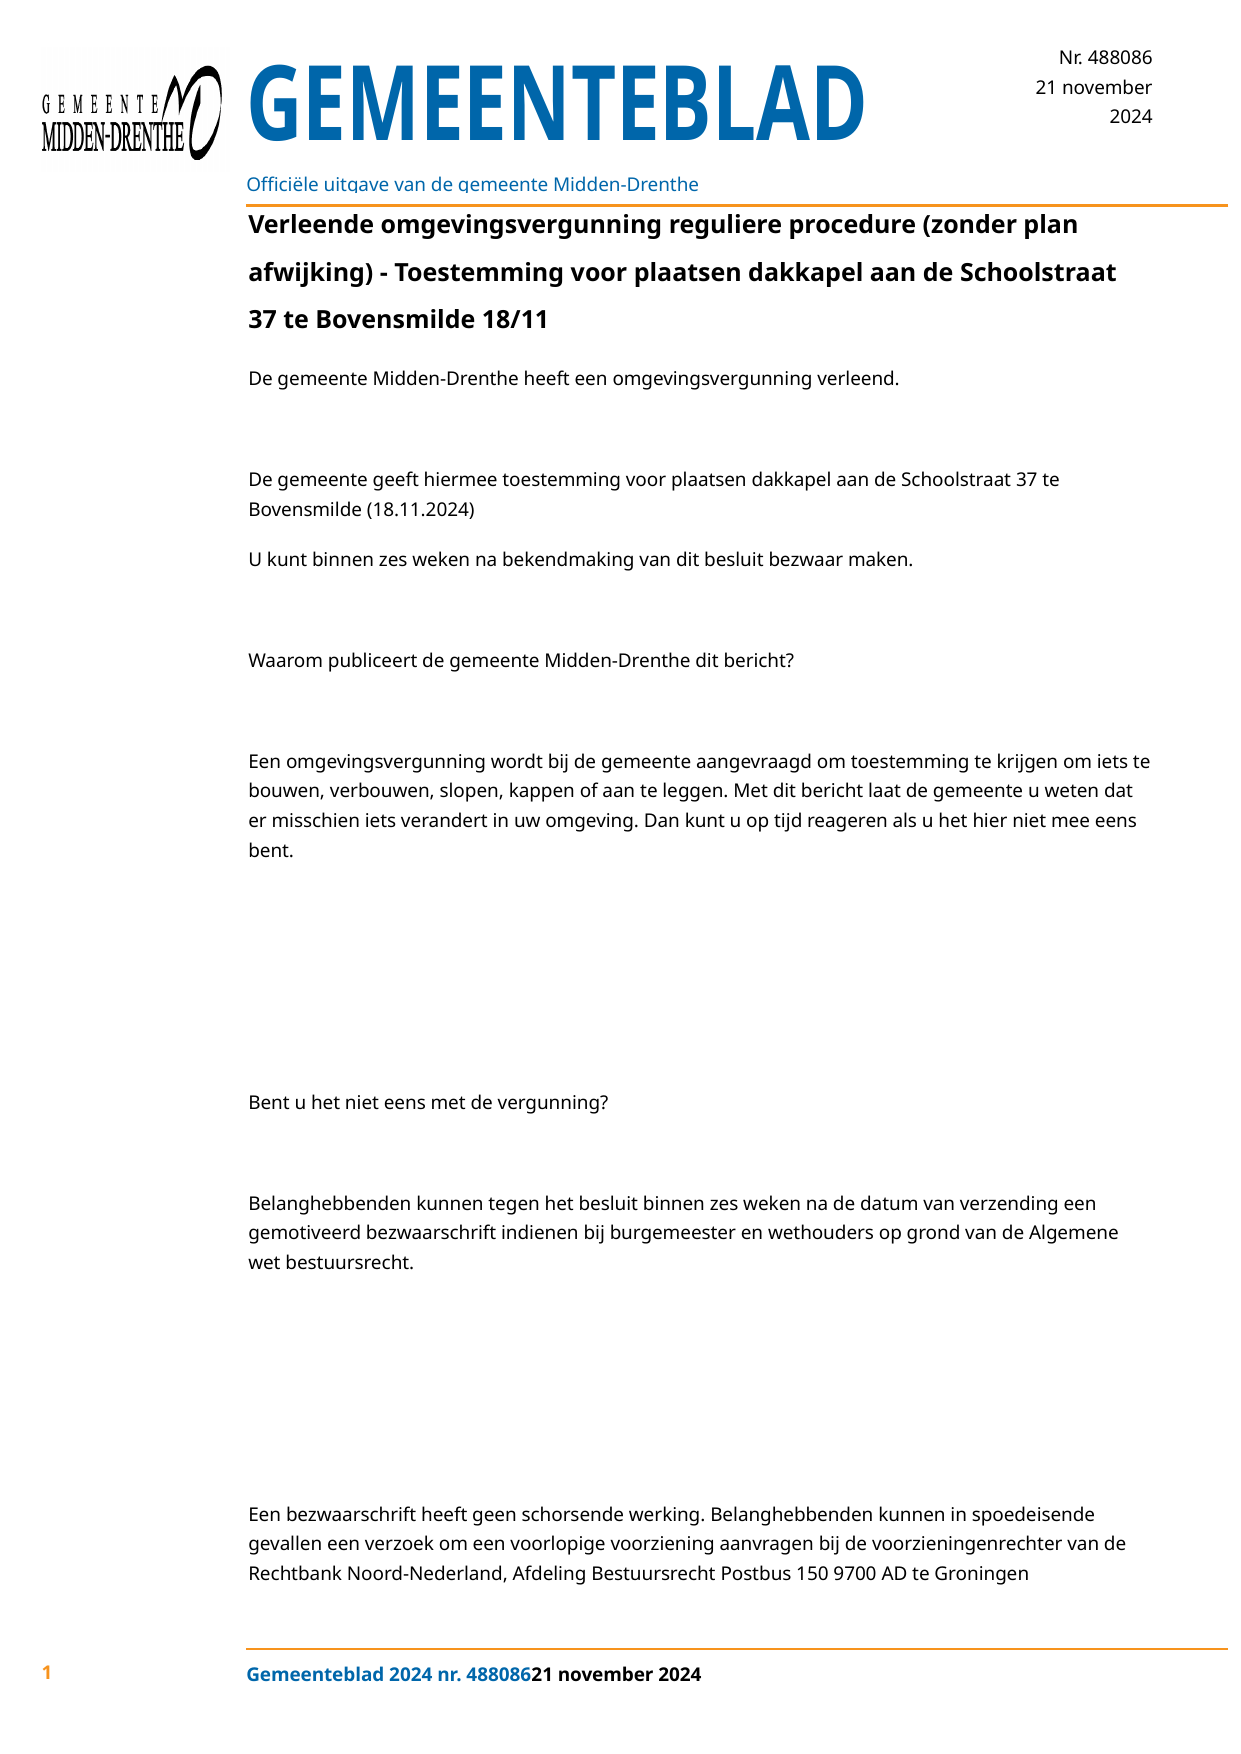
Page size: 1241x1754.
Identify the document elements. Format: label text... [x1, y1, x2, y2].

text U kunt binnen zes weken na bekendmaking van dit besluit bezwaar maken. [248, 546, 1152, 572]
text Bent u het niet eens met de vergunning? [248, 1089, 1152, 1114]
text Een bezwaarschrift heeft geen schorsende werking. Belanghebbenden kunnen in spoedeisende gevallen een verzoek om een voorlopige voorziening aanvragen bij de voorzieningenrechter van de Rechtbank Noord-Nederland, Afdeling Bestuursrecht Postbus 150 9700 AD te Groningen [248, 1501, 1152, 1586]
text Waarom publiceert de gemeente Midden-Drenthe dit bericht? [248, 647, 1152, 673]
text Een omgevingsvergunning wordt bij de gemeente aangevraagd om toestemming te krijgen om iets te bouwen, verbouwen, slopen, kappen of aan te leggen. Met dit bericht laat de gemeente u weten dat er misschien iets verandert in uw omgeving. Dan kunt u op tijd reageren als u het hier niet mee eens bent. [248, 748, 1152, 862]
text Verleende omgevingsvergunning reguliere procedure (zonder plan afwijking) - Toestemming voor plaatsen dakkapel aan de Schoolstraat 37 te Bovensmilde 18/11 [248, 207, 1152, 336]
picture [41, 47, 231, 172]
text De gemeente Midden-Drenthe heeft een omgevingsvergunning verleend. [248, 366, 1152, 391]
text De gemeente geeft hiermee toestemming voor plaatsen dakkapel aan de Schoolstraat 37 te Bovensmilde (18.11.2024) [248, 466, 1152, 522]
text Belanghebbenden kunnen tegen het besluit binnen zes weken na de datum van verzending een gemotiveerd bezwaarschrift indienen bij burgemeester en wethouders op grond van de Algemene wet bestuursrecht. [248, 1190, 1152, 1274]
